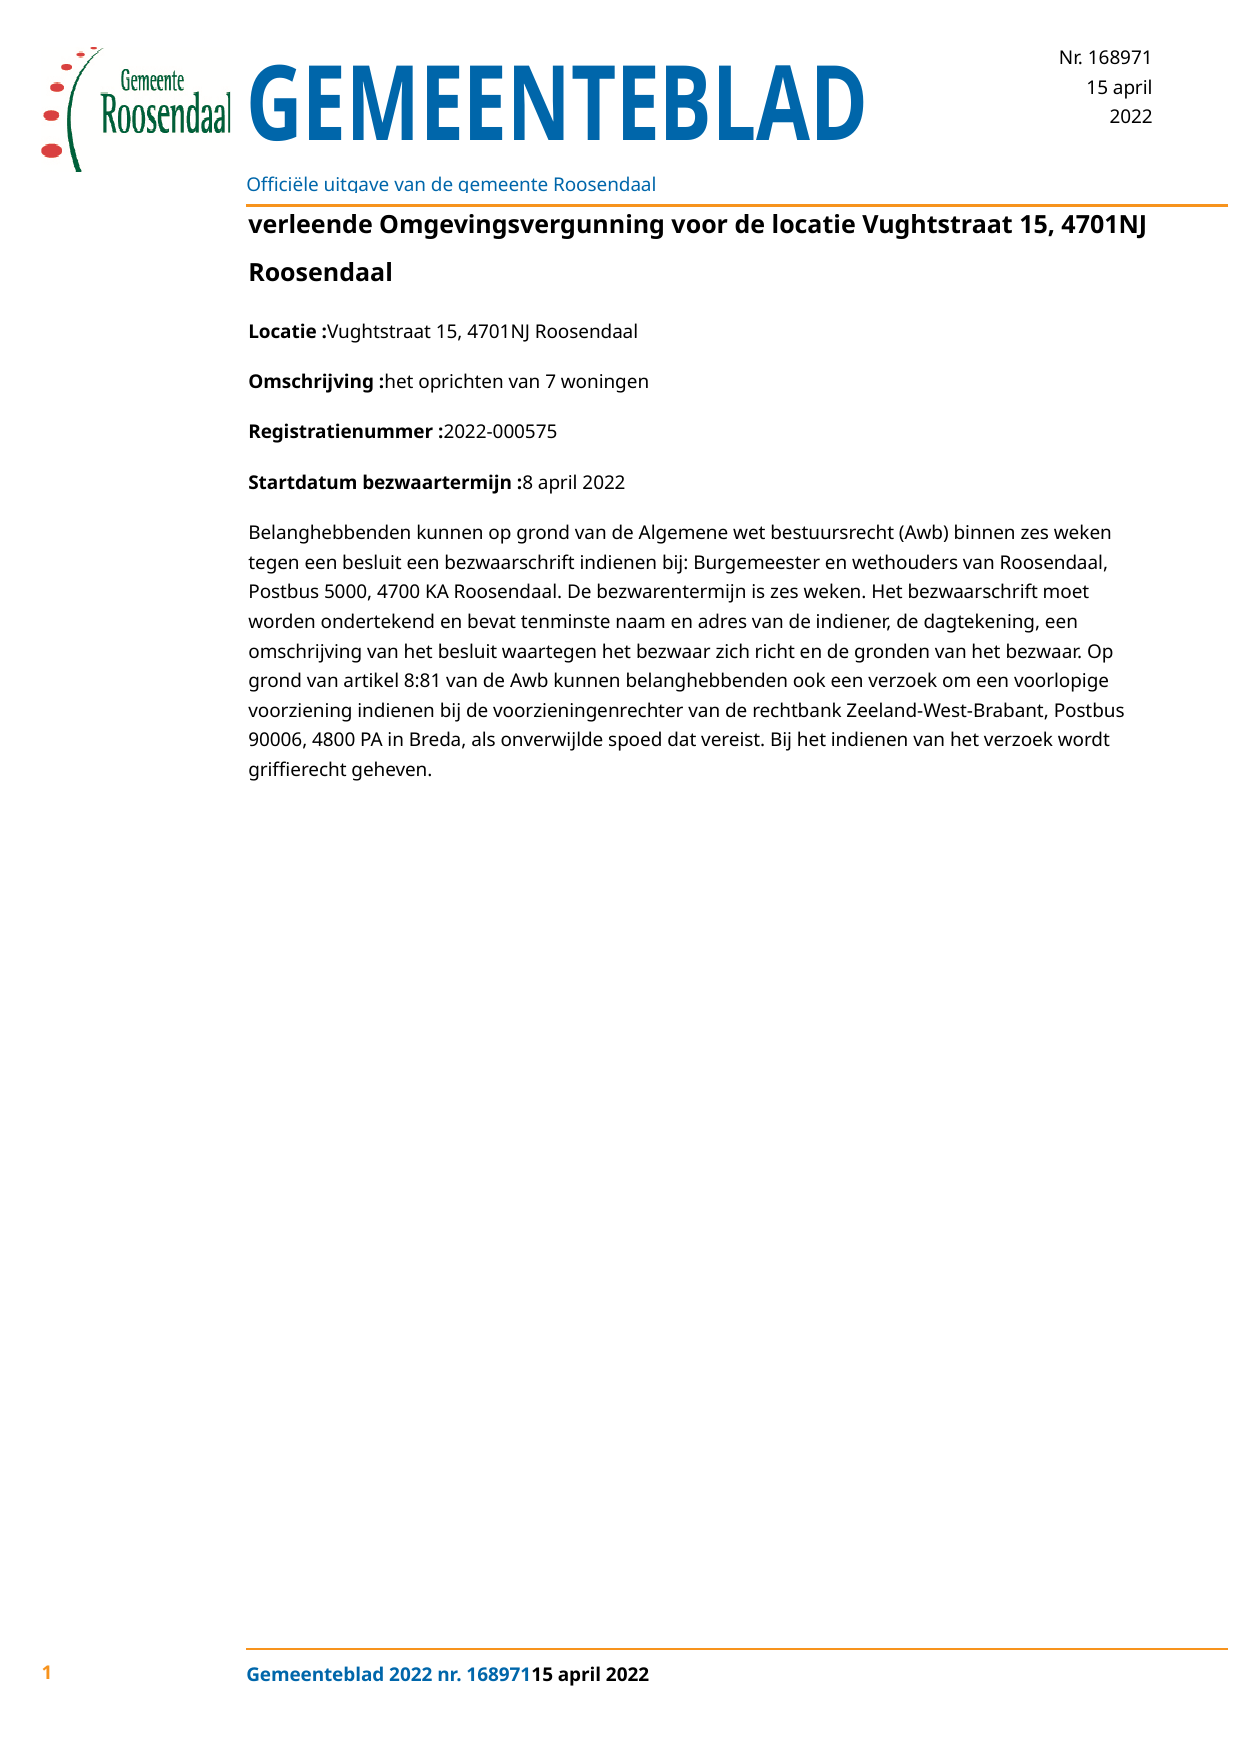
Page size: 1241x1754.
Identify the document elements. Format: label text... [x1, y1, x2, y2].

text Belanghebbenden kunnen op grond van de Algemene wet bestuursrecht (Awb) binnen zes weken tegen een besluit een bezwaarschrift indienen bij: Burgemeester en wethouders van Roosendaal, Postbus 5000, 4700 KA Roosendaal. De bezwarentermijn is zes weken. Het bezwaarschrift moet worden ondertekend en bevat tenminste naam en adres van de indiener, de dagtekening, een omschrijving van het besluit waartegen het bezwaar zich richt en de gronden van het bezwaar. Op grond van artikel 8:81 van de Awb kunnen belanghebbenden ook een verzoek om een voorlopige voorziening indienen bij de voorzieningenrechter van de rechtbank Zeeland-West-Brabant, Postbus 90006, 4800 PA in Breda, als onverwijlde spoed dat vereist. Bij het indienen van het verzoek wordt griffierecht geheven. [248, 519, 1152, 782]
text Locatie :Vughtstraat 15, 4701NJ Roosendaal [248, 318, 1152, 344]
text Startdatum bezwaartermijn :8 april 2022 [248, 469, 1152, 495]
picture [41, 47, 231, 172]
text Omschrijving :het oprichten van 7 woningen [248, 368, 1152, 394]
text Registratienummer :2022-000575 [248, 419, 1152, 444]
text verleende Omgevingsvergunning voor de locatie Vughtstraat 15, 4701NJ Roosendaal [248, 207, 1152, 288]
